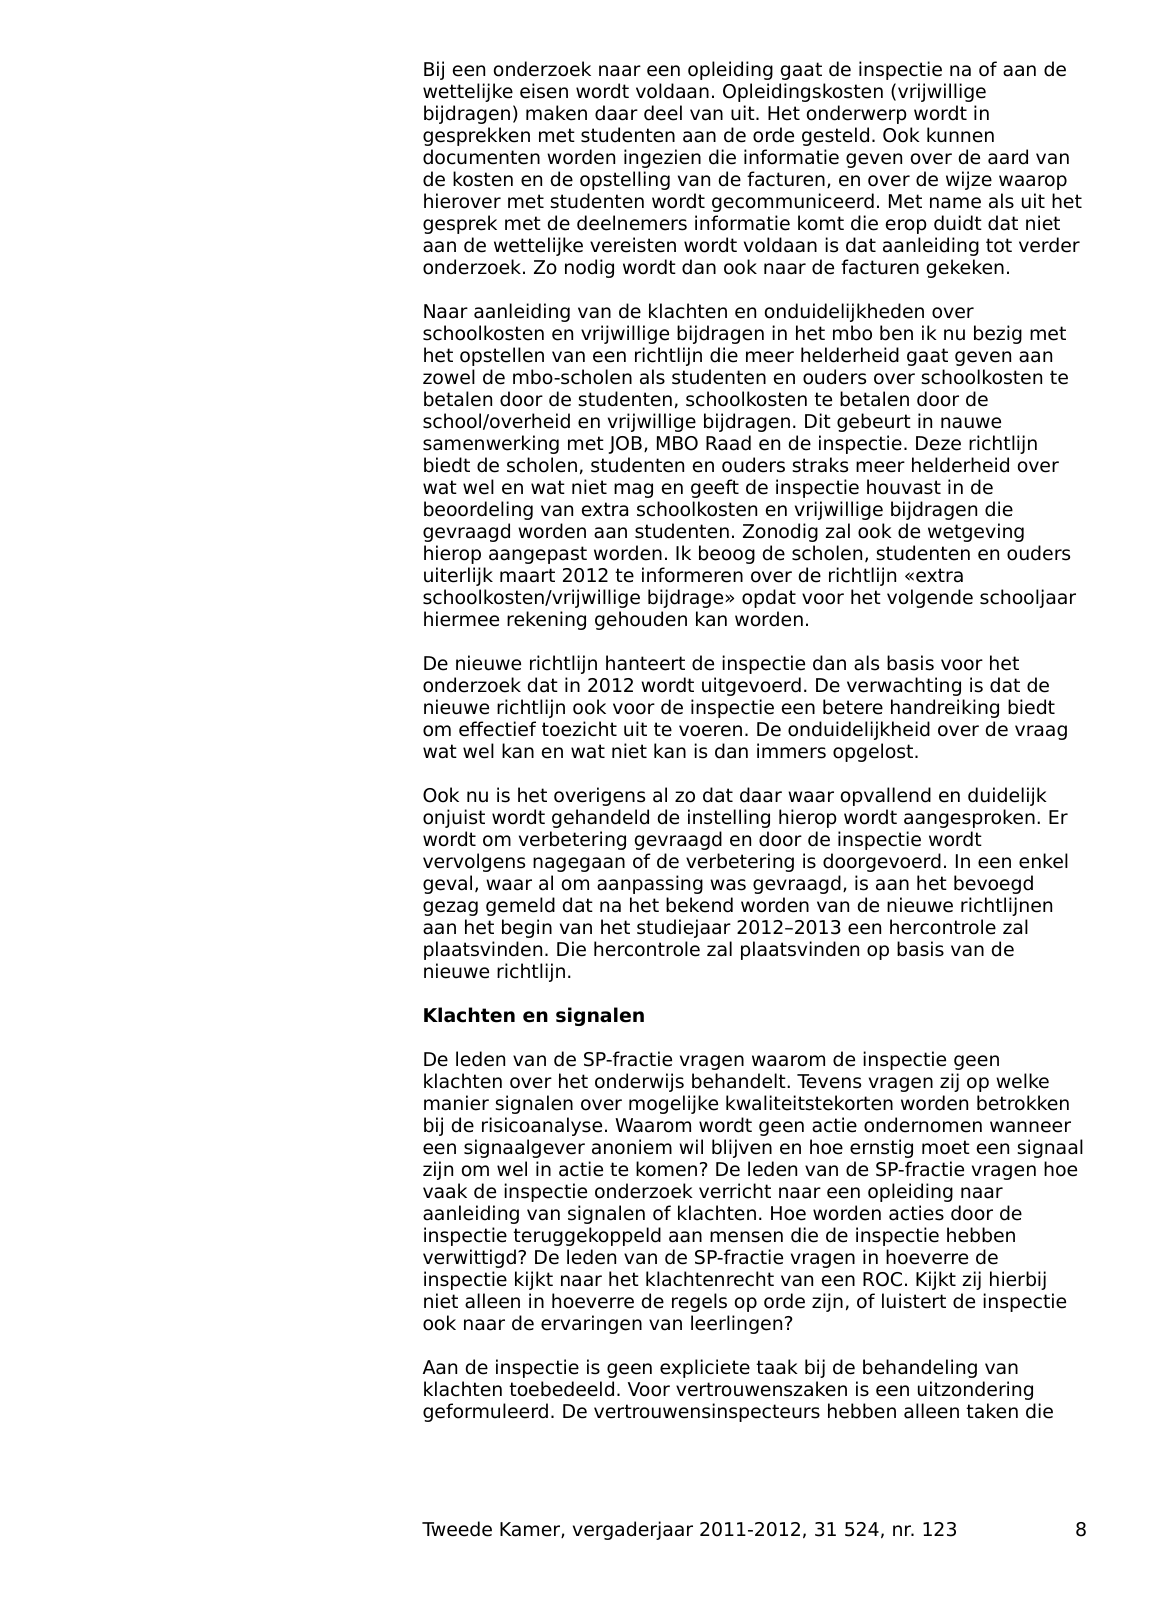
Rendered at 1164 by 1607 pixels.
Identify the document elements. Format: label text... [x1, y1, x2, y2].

text De leden van de SP-fractie vragen waarom de inspectie geen klachten over het onderwijs behandelt. Tevens vragen zij op welke manier signalen over mogelijke kwaliteitstekorten worden betrokken bij de risicoanalyse. Waarom wordt geen actie ondernomen wanneer een signaalgever anoniem wil blijven en hoe ernstig moet een signaal zijn om wel in actie te komen? De leden van de SP-fractie vragen hoe vaak de inspectie onderzoek verricht naar een opleiding naar aanleiding van signalen of klachten. Hoe worden acties door de inspectie teruggekoppeld aan mensen die de inspectie hebben verwittigd? De leden van de SP-fractie vragen in hoeverre de inspectie kijkt naar het klachtenrecht van een ROC. Kijkt zij hierbij niet alleen in hoeverre de regels op orde zijn, of luistert de inspectie ook naar de ervaringen van leerlingen? [422, 1049, 1087, 1335]
text De nieuwe richtlijn hanteert de inspectie dan als basis voor het onderzoek dat in 2012 wordt uitgevoerd. De verwachting is dat de nieuwe richtlijn ook voor de inspectie een betere handreiking biedt om effectief toezicht uit te voeren. De onduidelijkheid over de vraag wat wel kan en wat niet kan is dan immers opgelost. [422, 653, 1087, 763]
subtitle Klachten en signalen [422, 1005, 1087, 1027]
text Naar aanleiding van de klachten en onduidelijkheden over schoolkosten en vrijwillige bijdragen in het mbo ben ik nu bezig met het opstellen van een richtlijn die meer helderheid gaat geven aan zowel de mbo-scholen als studenten en ouders over schoolkosten te betalen door de studenten, schoolkosten te betalen door de school/overheid en vrijwillige bijdragen. Dit gebeurt in nauwe samenwerking met JOB, MBO Raad en de inspectie. Deze richtlijn biedt de scholen, studenten en ouders straks meer helderheid over wat wel en wat niet mag en geeft de inspectie houvast in de beoordeling van extra schoolkosten en vrijwillige bijdragen die gevraagd worden aan studenten. Zonodig zal ook de wetgeving hierop aangepast worden. Ik beoog de scholen, studenten en ouders uiterlijk maart 2012 te informeren over de richtlijn «extra schoolkosten/vrijwillige bijdrage» opdat voor het volgende schooljaar hiermee rekening gehouden kan worden. [422, 301, 1087, 631]
text Bij een onderzoek naar een opleiding gaat de inspectie na of aan de wettelijke eisen wordt voldaan. Opleidingskosten (vrijwillige bijdragen) maken daar deel van uit. Het onderwerp wordt in gesprekken met studenten aan de orde gesteld. Ook kunnen documenten worden ingezien die informatie geven over de aard van de kosten en de opstelling van de facturen, en over de wijze waarop hierover met studenten wordt gecommuniceerd. Met name als uit het gesprek met de deelnemers informatie komt die erop duidt dat niet aan de wettelijke vereisten wordt voldaan is dat aanleiding tot verder onderzoek. Zo nodig wordt dan ook naar de facturen gekeken. [422, 59, 1087, 279]
text Ook nu is het overigens al zo dat daar waar opvallend en duidelijk onjuist wordt gehandeld de instelling hierop wordt aangesproken. Er wordt om verbetering gevraagd en door de inspectie wordt vervolgens nagegaan of de verbetering is doorgevoerd. In een enkel geval, waar al om aanpassing was gevraagd, is aan het bevoegd gezag gemeld dat na het bekend worden van de nieuwe richtlijnen aan het begin van het studiejaar 2012–2013 een hercontrole zal plaatsvinden. Die hercontrole zal plaatsvinden op basis van de nieuwe richtlijn. [422, 785, 1087, 983]
text Aan de inspectie is geen expliciete taak bij de behandeling van klachten toebedeeld. Voor vertrouwenszaken is een uitzondering geformuleerd. De vertrouwensinspecteurs hebben alleen taken die [422, 1357, 1087, 1423]
